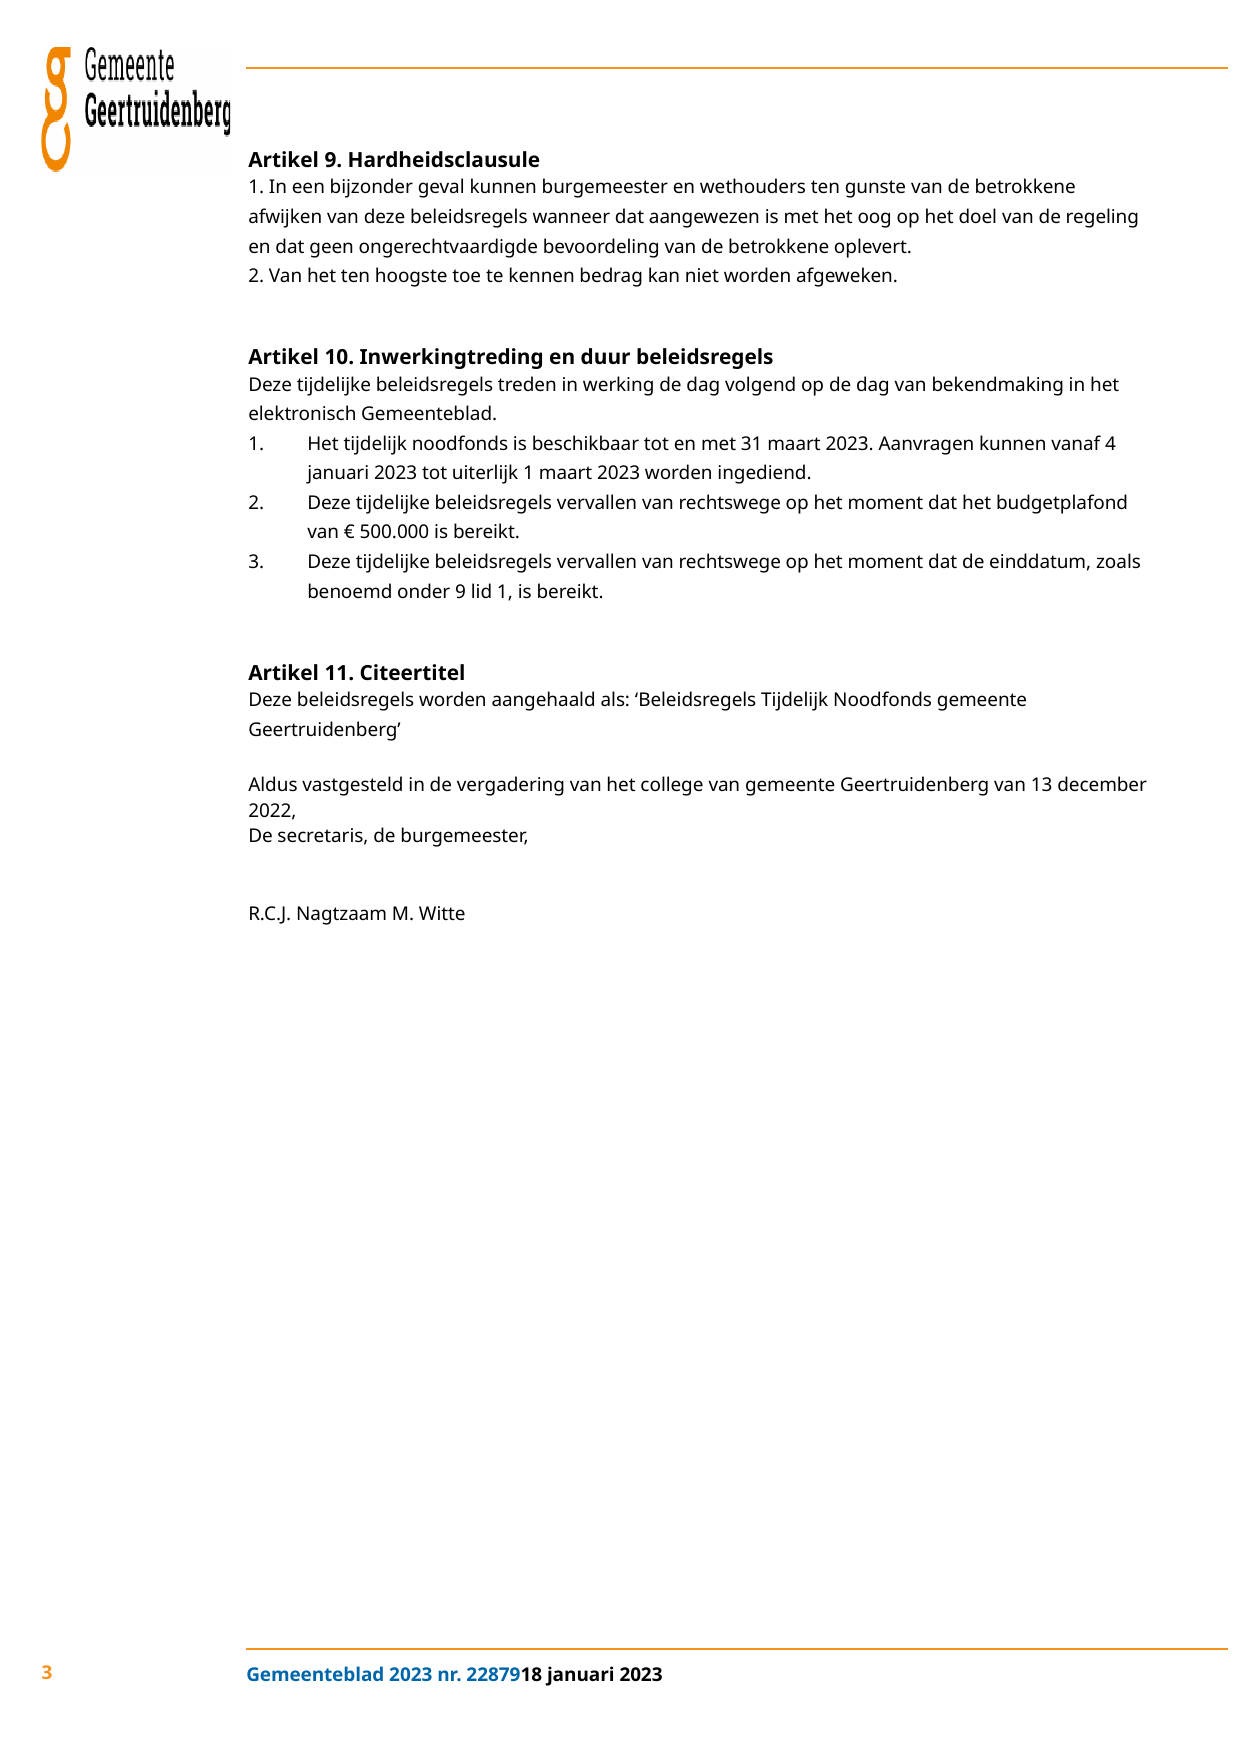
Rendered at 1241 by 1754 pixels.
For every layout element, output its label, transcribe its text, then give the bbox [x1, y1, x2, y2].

text Artikel 9. Hardheidsclausule [248, 145, 1152, 174]
list Deze tijdelijke beleidsregels vervallen van rechtswege op het moment dat het budgetplafond van € 500.000 is bereikt. [248, 489, 1152, 544]
text Artikel 11. Citeertitel [248, 658, 1152, 686]
text Artikel 10. Inwerkingtreding en duur beleidsregels [248, 342, 1152, 371]
text 2. Van het ten hoogste toe te kennen bedrag kan niet worden afgeweken. [248, 262, 1152, 288]
text De secretaris, de burgemeester, [248, 823, 1152, 848]
text R.C.J. Nagtzaam M. Witte [248, 900, 1152, 926]
picture [41, 47, 231, 172]
text Aldus vastgesteld in de vergadering van het college van gemeente Geertruidenberg van 13 december 2022, [248, 771, 1152, 823]
text 1. In een bijzonder geval kunnen burgemeester en wethouders ten gunste van de betrokkene afwijken van deze beleidsregels wanneer dat aangewezen is met het oog op het doel van de regeling en dat geen ongerechtvaardigde bevoordeling van de betrokkene oplevert. [248, 174, 1152, 258]
text Deze beleidsregels worden aangehaald als: ‘Beleidsregels Tijdelijk Noodfonds gemeente Geertruidenberg’ [248, 686, 1152, 742]
text Deze tijdelijke beleidsregels treden in werking de dag volgend op de dag van bekendmaking in het elektronisch Gemeenteblad. [248, 371, 1152, 426]
list Het tijdelijk noodfonds is beschikbaar tot en met 31 maart 2023. Aanvragen kunnen vanaf 4 januari 2023 tot uiterlijk 1 maart 2023 worden ingediend. [248, 430, 1152, 485]
list Deze tijdelijke beleidsregels vervallen van rechtswege op het moment dat de einddatum, zoals benoemd onder 9 lid 1, is bereikt. [248, 548, 1152, 604]
